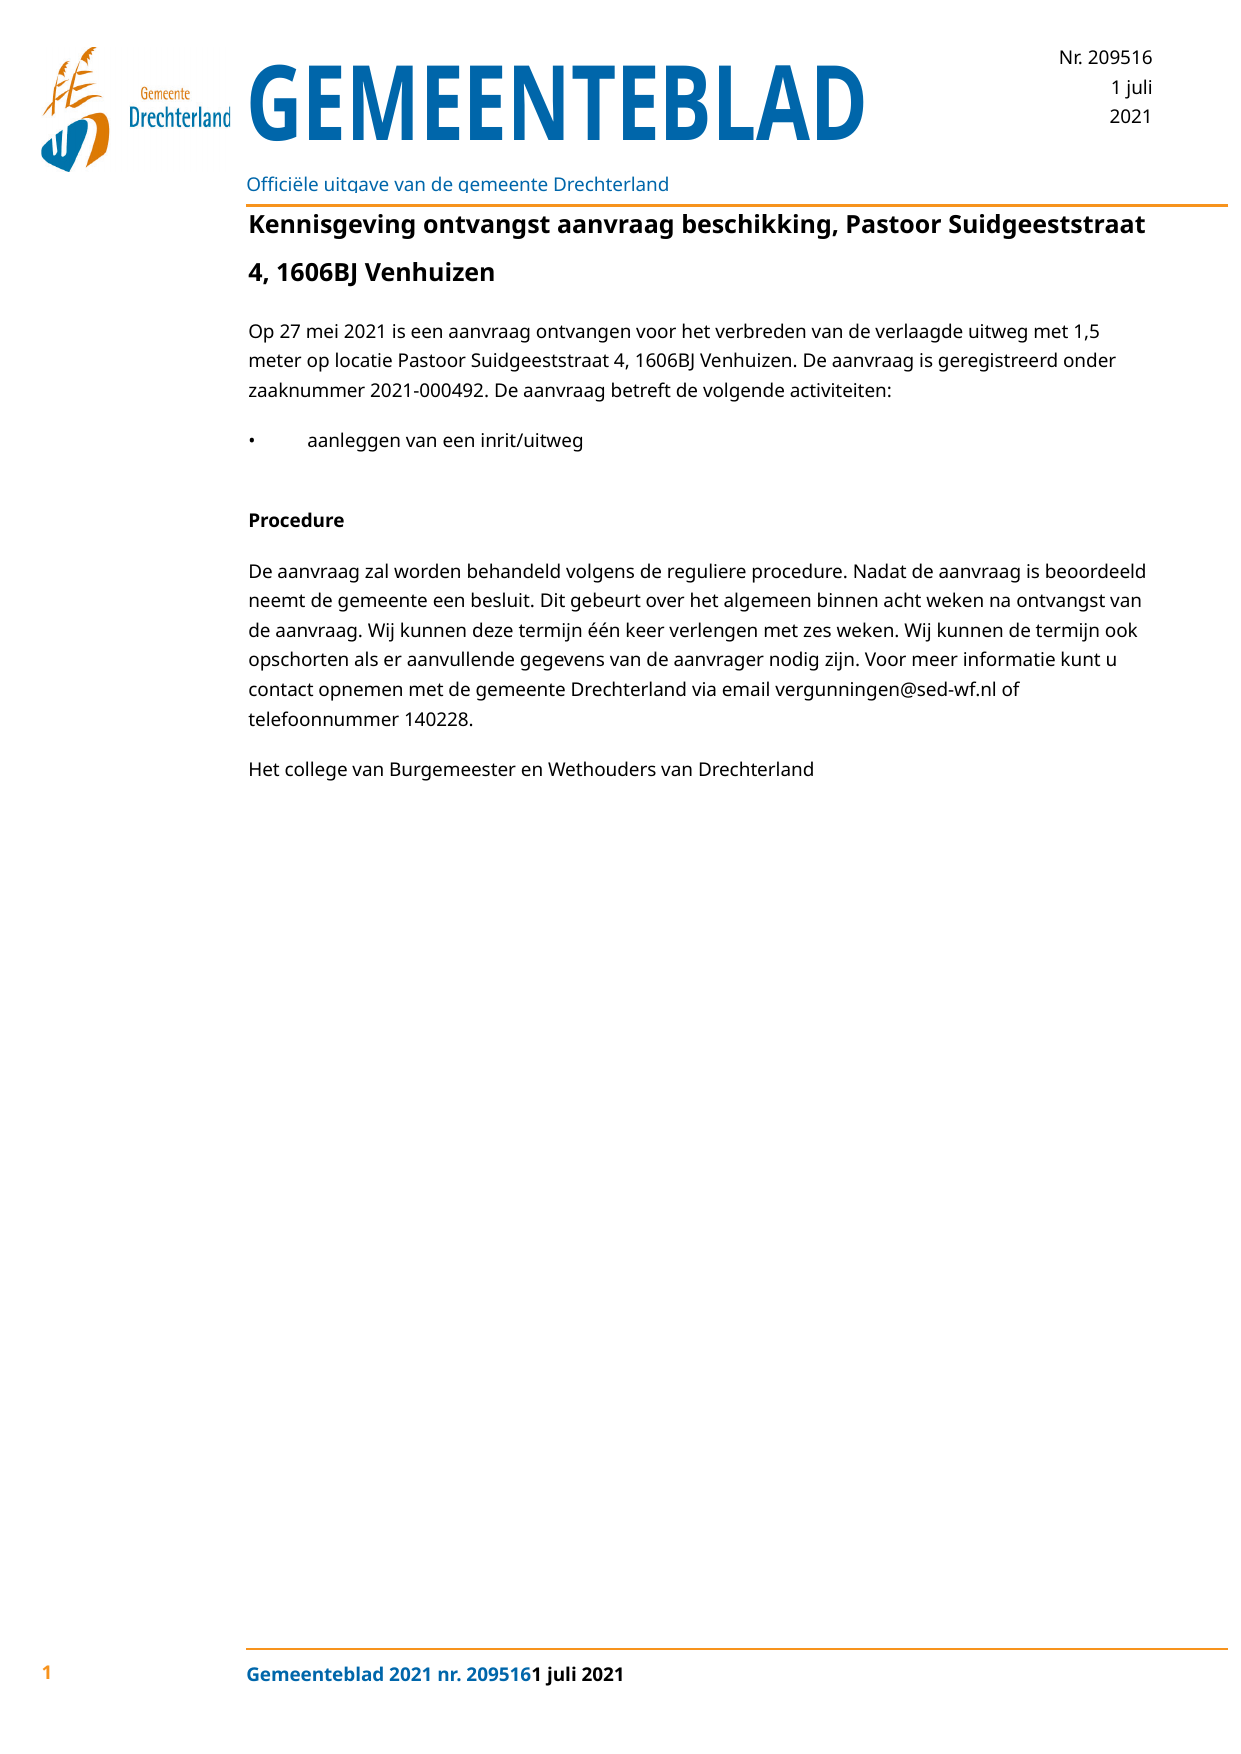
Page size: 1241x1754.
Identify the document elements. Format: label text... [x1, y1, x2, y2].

picture [41, 158, 64, 172]
text Het college van Burgemeester en Wethouders van Drechterland [248, 756, 1152, 782]
list aanleggen van een inrit/uitweg [248, 427, 1152, 453]
picture [226, 115, 231, 124]
text Kennisgeving ontvangst aanvraag beschikking, Pastoor Suidgeeststraat 4, 1606BJ Venhuizen [248, 207, 1152, 288]
text Procedure [248, 507, 1152, 533]
text De aanvraag zal worden behandeld volgens de reguliere procedure. Nadat de aanvraag is beoordeeld neemt de gemeente een besluit. Dit gebeurt over het algemeen binnen acht weken na ontvangst van de aanvraag. Wij kunnen deze termijn één keer verlengen met zes weken. Wij kunnen de termijn ook opschorten als er aanvullende gegevens van de aanvrager nodig zijn. Voor meer informatie kunt u contact opnemen met de gemeente Drechterland via email vergunningen@sed-wf.nl of telefoonnummer 140228. [248, 558, 1152, 732]
text Op 27 mei 2021 is een aanvraag ontvangen voor het verbreden van de verlaagde uitweg met 1,5 meter op locatie Pastoor Suidgeeststraat 4, 1606BJ Venhuizen. De aanvraag is geregistreerd onder zaaknummer 2021-000492. De aanvraag betreft de volgende activiteiten: [248, 318, 1152, 403]
picture [41, 47, 231, 172]
